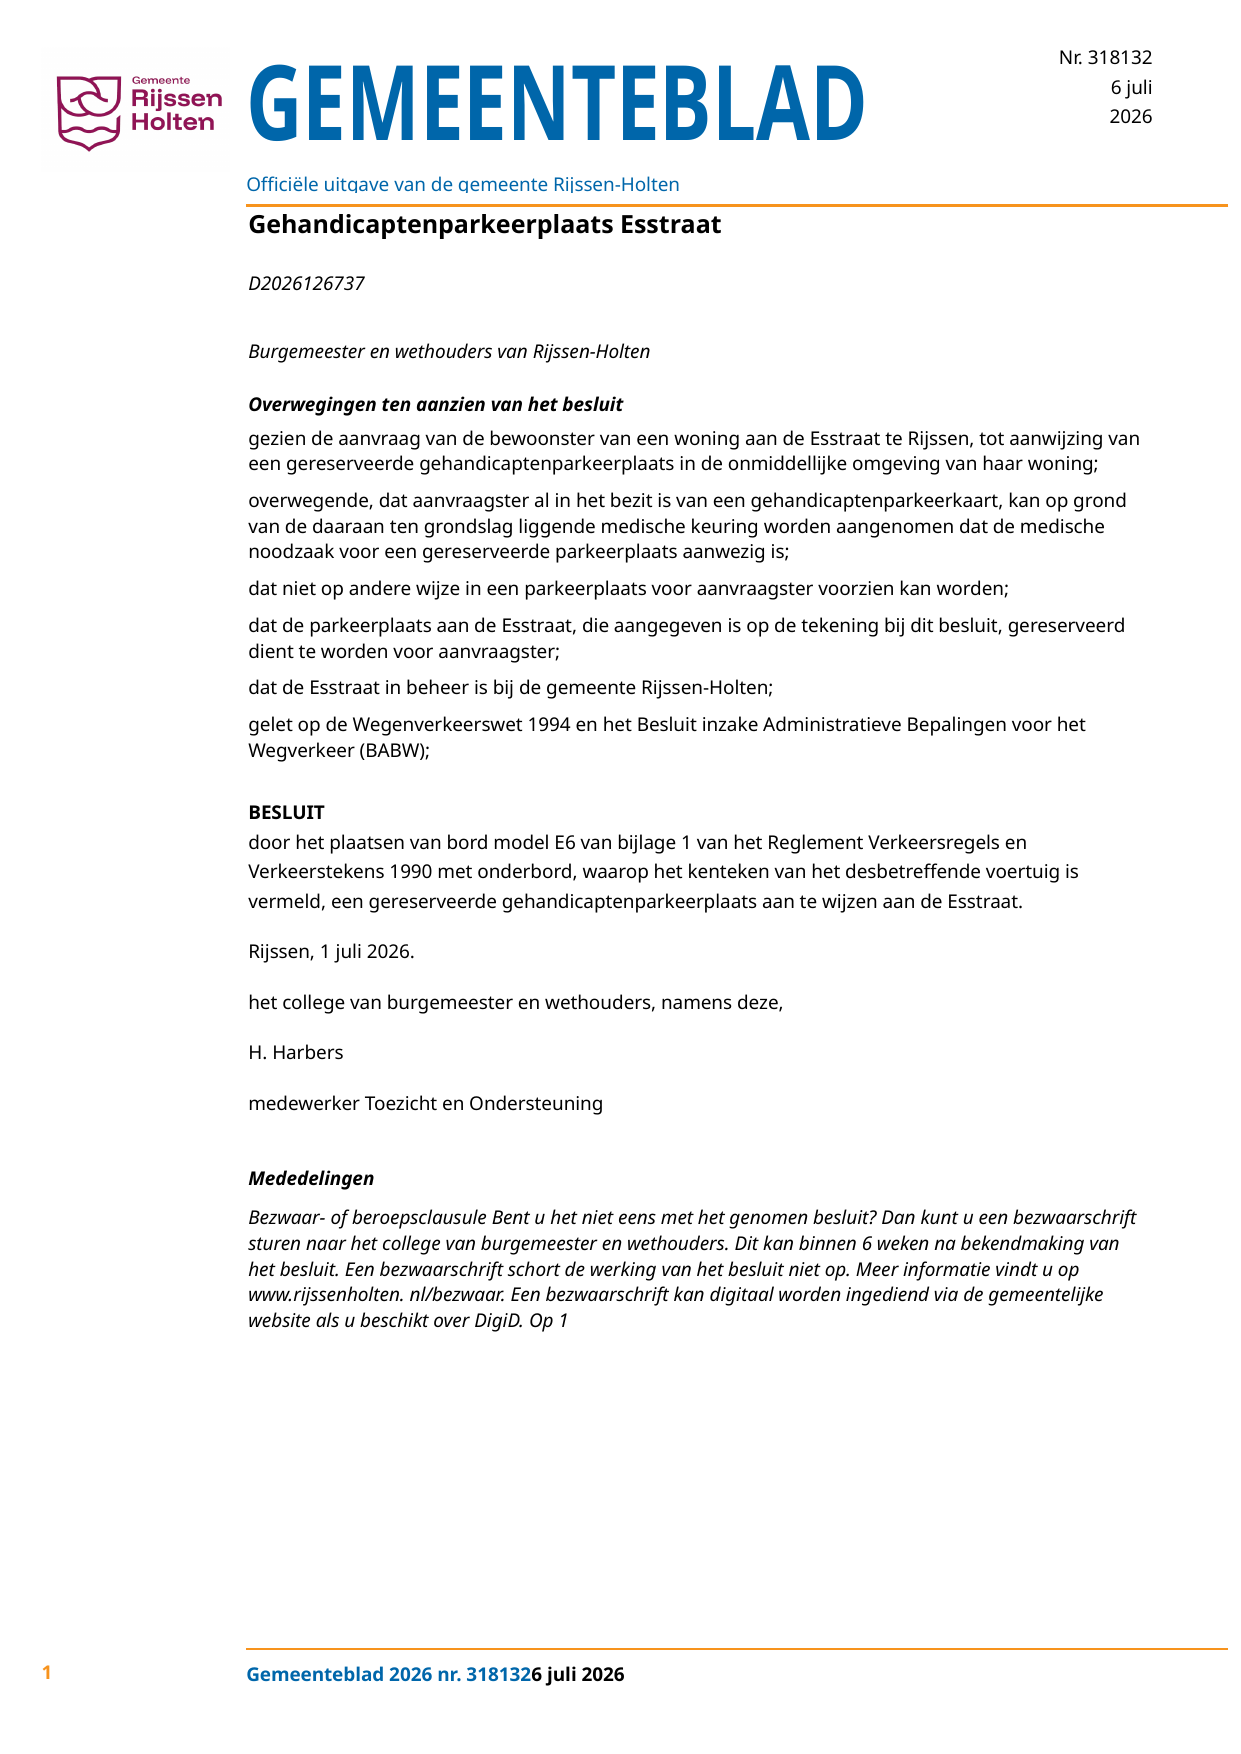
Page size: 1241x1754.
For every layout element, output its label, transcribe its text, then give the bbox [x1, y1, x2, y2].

text dat niet op andere wijze in een parkeerplaats voor aanvraagster voorzien kan worden; [248, 575, 1152, 601]
text Burgemeester en wethouders van Rijssen-Holten [248, 338, 1152, 364]
text H. Harbers [248, 1039, 1152, 1065]
text Mededelingen [248, 1165, 1152, 1191]
text Rijssen, 1 juli 2026. [248, 939, 1152, 964]
text D2026126737 [248, 270, 1152, 296]
text medewerker Toezicht en Ondersteuning [248, 1090, 1152, 1116]
text door het plaatsen van bord model E6 van bijlage 1 van het Reglement Verkeersregels en Verkeerstekens 1990 met onderbord, waarop het kenteken van het desbetreffende voertuig is vermeld, een gereserveerde gehandicaptenparkeerplaats aan te wijzen aan de Esstraat. [248, 829, 1152, 914]
text dat de Esstraat in beheer is bij de gemeente Rijssen-Holten; [248, 674, 1152, 700]
text Gehandicaptenparkeerplaats Esstraat [248, 207, 1152, 241]
text gezien de aanvraag van de bewoonster van een woning aan de Esstraat te Rijssen, tot aanwijzing van een gereserveerde gehandicaptenparkeerplaats in de onmiddellijke omgeving van haar woning; [248, 425, 1152, 476]
text gelet op de Wegenverkeerswet 1994 en het Besluit inzake Administratieve Bepalingen voor het Wegverkeer (BABW); [248, 711, 1152, 763]
text overwegende, dat aanvraagster al in het bezit is van een gehandicaptenparkeerkaart, kan op grond van de daaraan ten grondslag liggende medische keuring worden aangenomen dat de medische noodzaak voor een gereserveerde parkeerplaats aanwezig is; [248, 487, 1152, 564]
text BESLUIT [248, 799, 1152, 825]
text dat de parkeerplaats aan de Esstraat, die aangegeven is op de tekening bij dit besluit, gereserveerd dient te worden voor aanvraagster; [248, 612, 1152, 663]
text Bezwaar- of beroepsclausule Bent u het niet eens met het genomen besluit? Dan kunt u een bezwaarschrift sturen naar het college van burgemeester en wethouders. Dit kan binnen 6 weken na bekendmaking van het besluit. Een bezwaarschrift schort de werking van het besluit niet op. Meer informatie vindt u op www.rijssenholten. nl/bezwaar. Een bezwaarschrift kan digitaal worden ingediend via de gemeentelijke website als u beschikt over DigiD. Op 1 [248, 1204, 1152, 1333]
text Overwegingen ten aanzien van het besluit [248, 391, 1152, 417]
picture [41, 47, 231, 172]
text het college van burgemeester en wethouders, namens deze, [248, 989, 1152, 1015]
